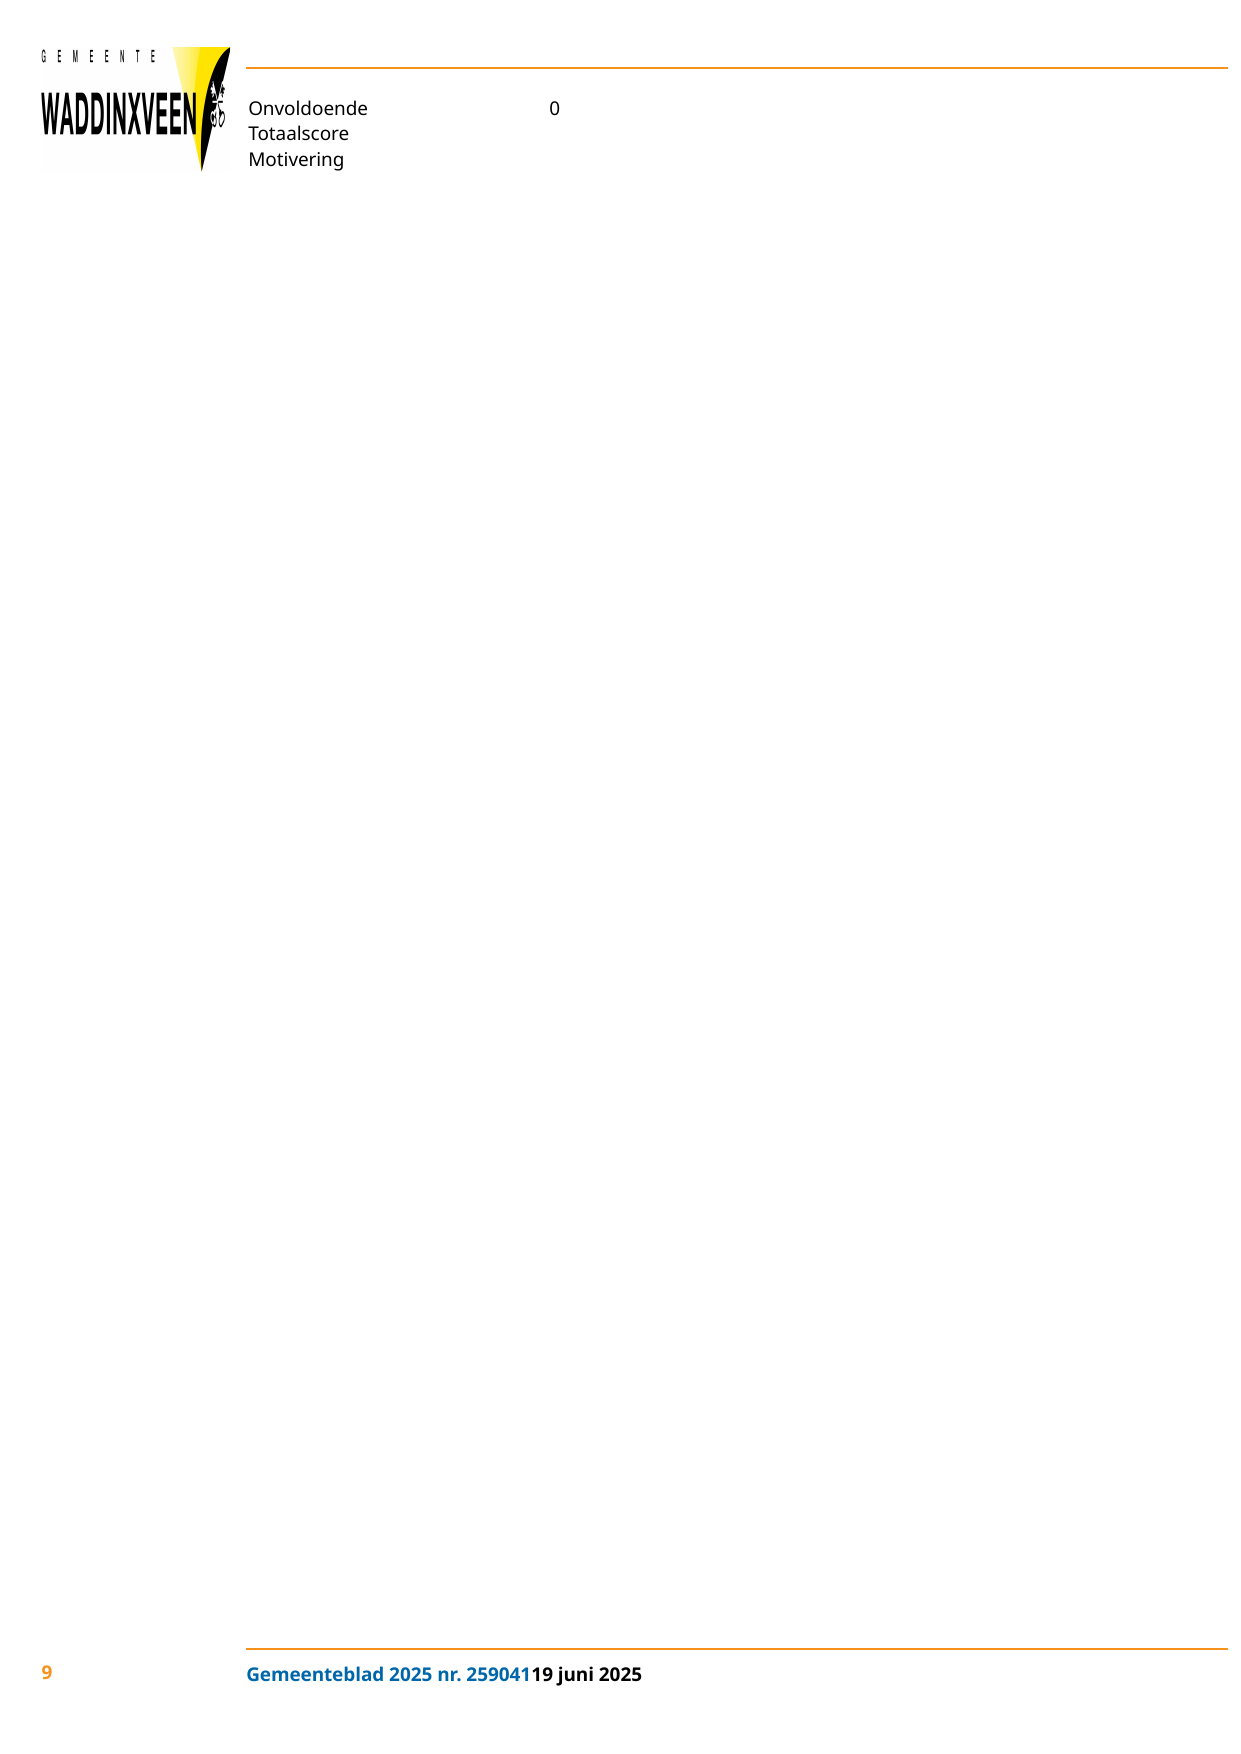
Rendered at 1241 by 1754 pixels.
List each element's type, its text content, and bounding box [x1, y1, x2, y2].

picture [41, 47, 231, 172]
table_cell Onvoldoende [248, 95, 549, 121]
table_cell [549, 121, 850, 146]
table_cell [850, 121, 1152, 146]
table_cell 0 [549, 95, 850, 121]
table_cell Motivering [248, 146, 1152, 172]
table_cell [850, 95, 1152, 121]
table_cell Totaalscore [248, 121, 549, 146]
